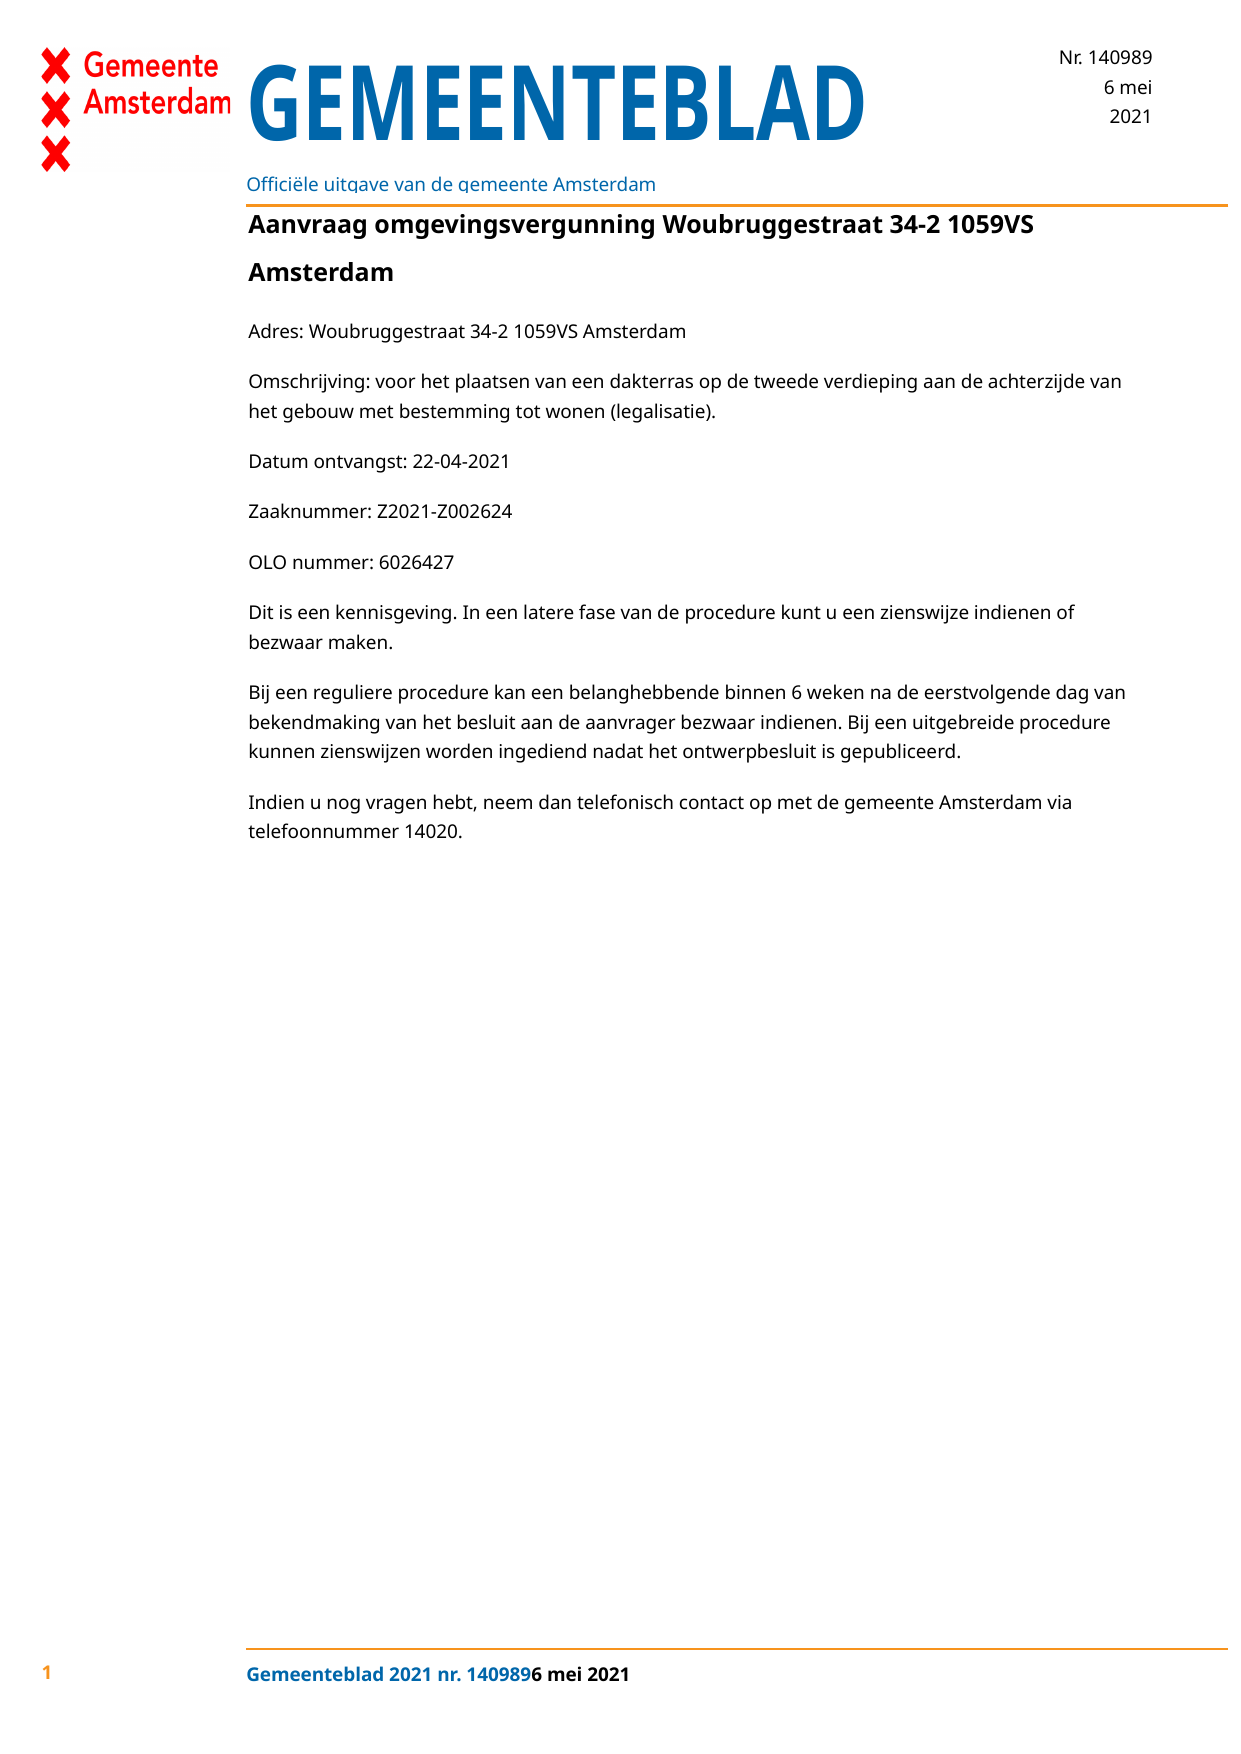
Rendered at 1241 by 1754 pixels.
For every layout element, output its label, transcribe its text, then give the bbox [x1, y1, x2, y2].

text Datum ontvangst: 22-04-2021 [248, 448, 1152, 474]
text Bij een reguliere procedure kan een belanghebbende binnen 6 weken na de eerstvolgende dag van bekendmaking van het besluit aan de aanvrager bezwaar indienen. Bij een uitgebreide procedure kunnen zienswijzen worden ingediend nadat het ontwerpbesluit is gepubliceerd. [248, 679, 1152, 764]
text Zaaknummer: Z2021-Z002624 [248, 499, 1152, 524]
picture [41, 47, 231, 172]
text Aanvraag omgevingsvergunning Woubruggestraat 34-2 1059VS Amsterdam [248, 207, 1152, 288]
text OLO nummer: 6026427 [248, 549, 1152, 575]
text Dit is een kennisgeving. In een latere fase van de procedure kunt u een zienswijze indienen of bezwaar maken. [248, 599, 1152, 655]
text Adres: Woubruggestraat 34-2 1059VS Amsterdam [248, 318, 1152, 344]
text Indien u nog vragen hebt, neem dan telefonisch contact op met de gemeente Amsterdam via telefoonnummer 14020. [248, 789, 1152, 844]
text Omschrijving: voor het plaatsen van een dakterras op de tweede verdieping aan de achterzijde van het gebouw met bestemming tot wonen (legalisatie). [248, 368, 1152, 424]
